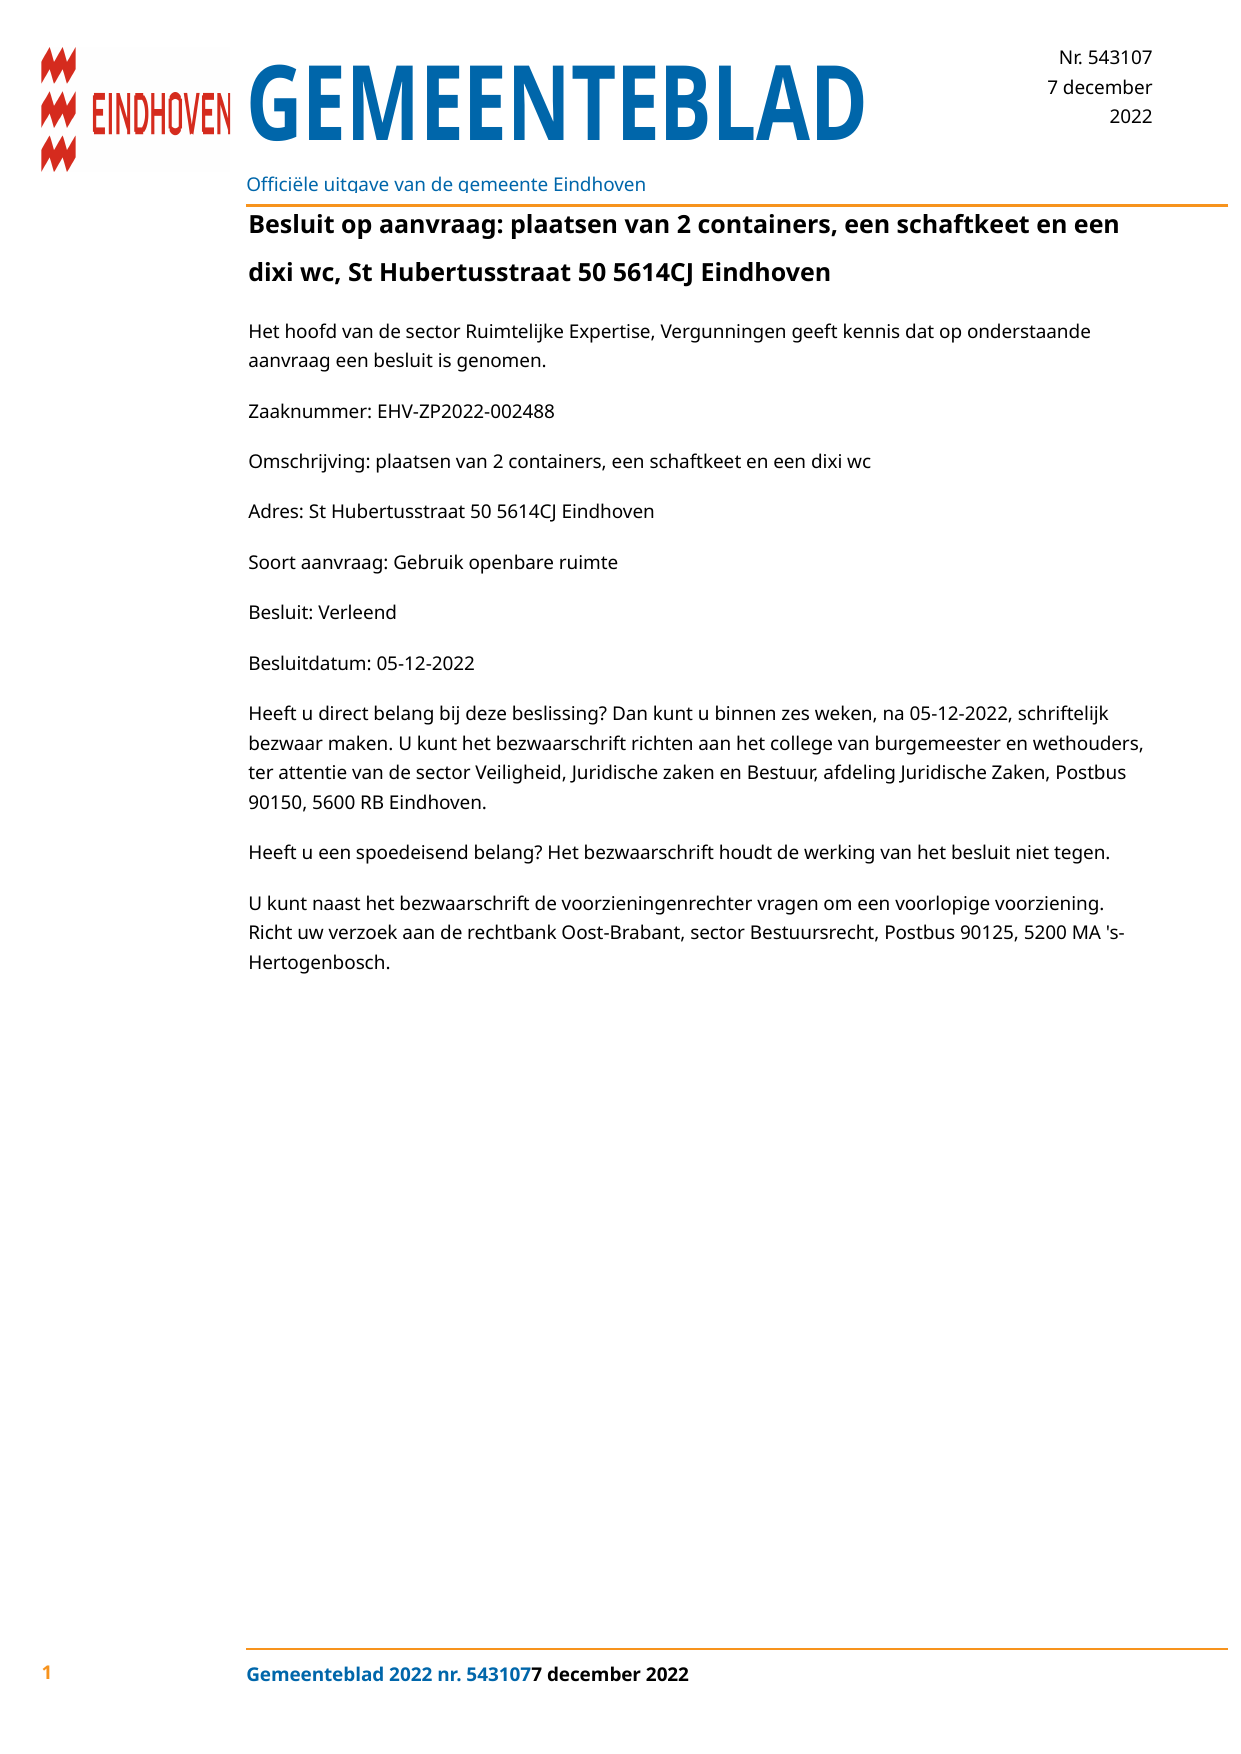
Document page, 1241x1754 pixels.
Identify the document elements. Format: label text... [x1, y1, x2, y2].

text Besluitdatum: 05-12-2022 [248, 650, 1152, 676]
text Zaaknummer: EHV-ZP2022-002488 [248, 398, 1152, 424]
text Adres: St Hubertusstraat 50 5614CJ Eindhoven [248, 499, 1152, 524]
text Heeft u een spoedeisend belang? Het bezwaarschrift houdt de werking van het besluit niet tegen. [248, 839, 1152, 865]
text Heeft u direct belang bij deze beslissing? Dan kunt u binnen zes weken, na 05-12-2022, schriftelijk bezwaar maken. U kunt het bezwaarschrift richten aan het college van burgemeester en wethouders, ter attentie van de sector Veiligheid, Juridische zaken en Bestuur, afdeling Juridische Zaken, Postbus 90150, 5600 RB Eindhoven. [248, 700, 1152, 815]
text Besluit op aanvraag: plaatsen van 2 containers, een schaftkeet en een dixi wc, St Hubertusstraat 50 5614CJ Eindhoven [248, 207, 1152, 288]
picture [41, 47, 231, 172]
text U kunt naast het bezwaarschrift de voorzieningenrechter vragen om een voorlopige voorziening. Richt uw verzoek aan de rechtbank Oost-Brabant, sector Bestuursrecht, Postbus 90125, 5200 MA 's-Hertogenbosch. [248, 890, 1152, 975]
text Het hoofd van de sector Ruimtelijke Expertise, Vergunningen geeft kennis dat op onderstaande aanvraag een besluit is genomen. [248, 318, 1152, 373]
text Besluit: Verleend [248, 599, 1152, 625]
text Omschrijving: plaatsen van 2 containers, een schaftkeet en een dixi wc [248, 448, 1152, 474]
text Soort aanvraag: Gebruik openbare ruimte [248, 549, 1152, 575]
